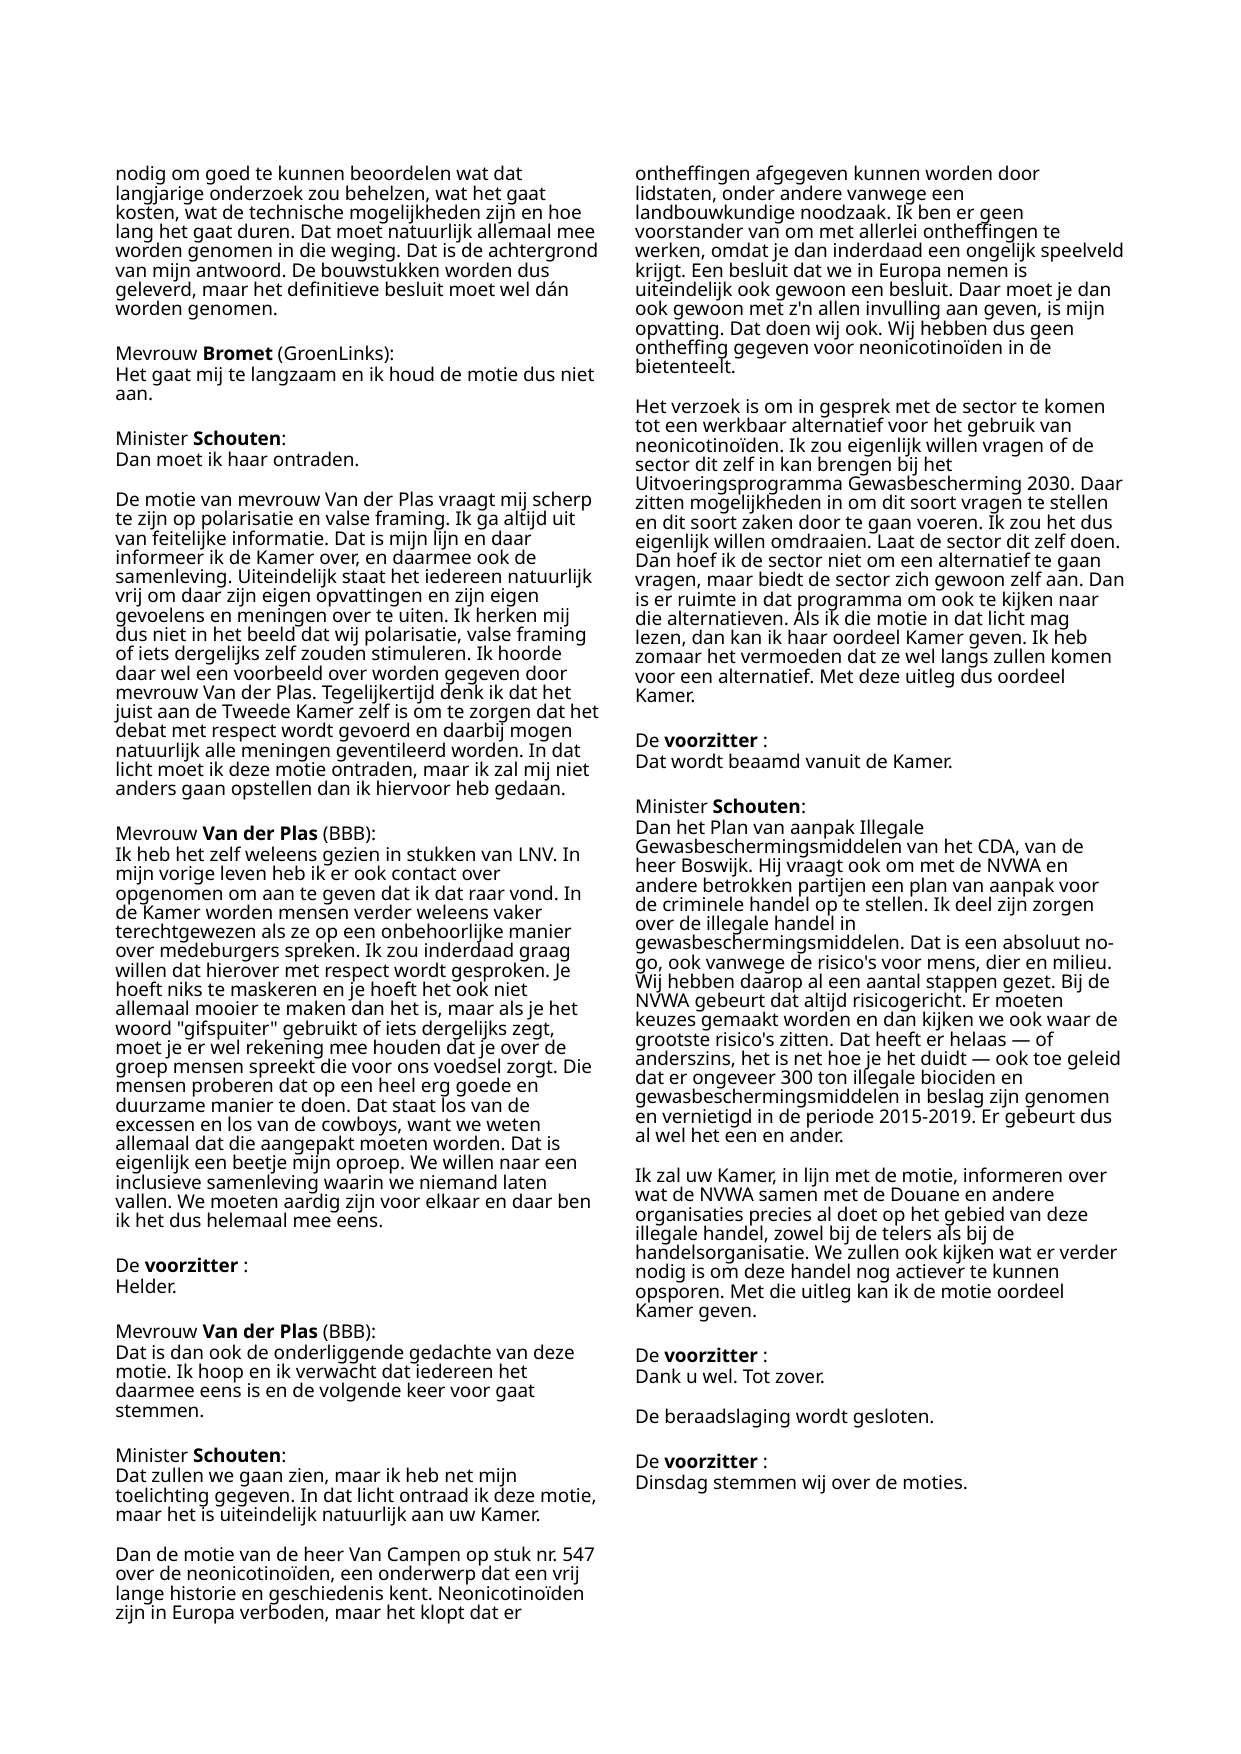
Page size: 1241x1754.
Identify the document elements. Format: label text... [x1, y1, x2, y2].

text Mevrouw Bromet (GroenLinks): [115, 340, 605, 366]
text Ik heb het zelf weleens gezien in stukken van LNV. In mijn vorige leven heb ik er ook contact over opgenomen om aan te geven dat ik dat raar vond. In de Kamer worden mensen verder weleens vaker terechtgewezen als ze op een onbehoorlijke manier over medeburgers spreken. Ik zou inderdaad graag willen dat hierover met respect wordt gesproken. Je hoeft niks te maskeren en je hoeft het ook niet allemaal mooier te maken dan het is, maar als je het woord "gifspuiter" gebruikt of iets dergelijks zegt, moet je er wel rekening mee houden dat je over de groep mensen spreekt die voor ons voedsel zorgt. Die mensen proberen dat op een heel erg goede en duurzame manier te doen. Dat staat los van de excessen en los van de cowboys, want we weten allemaal dat die aangepakt moeten worden. Dat is eigenlijk een beetje mijn oproep. We willen naar een inclusieve samenleving waarin we niemand laten vallen. We moeten aardig zijn voor elkaar en daar ben ik het dus helemaal mee eens. [115, 846, 605, 1231]
text Dat zullen we gaan zien, maar ik heb net mijn toelichting gegeven. In dat licht ontraad ik deze motie, maar het is uiteindelijk natuurlijk aan uw Kamer. [115, 1467, 605, 1525]
text Het gaat mij te langzaam en ik houd de motie dus niet aan. [115, 366, 605, 404]
text Helder. [115, 1278, 605, 1297]
text De voorzitter : [635, 1448, 1125, 1474]
text De voorzitter : [635, 727, 1125, 753]
text De beraadslaging wordt gesloten. [635, 1408, 1125, 1427]
text Dat wordt beaamd vanuit de Kamer. [635, 753, 1125, 772]
text Dinsdag stemmen wij over de moties. [635, 1474, 1125, 1493]
text Minister Schouten: [635, 793, 1125, 819]
text Minister Schouten: [115, 425, 605, 451]
text Mevrouw Van der Plas (BBB): [115, 1318, 605, 1344]
text Dan de motie van de heer Van Campen op stuk nr. 547 over de neonicotinoïden, een onderwerp dat een vrij lange historie en geschiedenis kent. Neonicotinoïden zijn in Europa verboden, maar het klopt dat er [115, 1546, 605, 1623]
text Dan moet ik haar ontraden. [115, 451, 605, 470]
text De voorzitter : [115, 1252, 605, 1278]
text Dan het Plan van aanpak Illegale Gewasbeschermingsmiddelen van het CDA, van de heer Boswijk. Hij vraagt ook om met de NVWA en andere betrokken partijen een plan van aanpak voor de criminele handel op te stellen. Ik deel zijn zorgen over de illegale handel in gewasbeschermingsmiddelen. Dat is een absoluut no-go, ook vanwege de risico's voor mens, dier en milieu. Wij hebben daarop al een aantal stappen gezet. Bij de NVWA gebeurt dat altijd risicogericht. Er moeten keuzes gemaakt worden en dan kijken we ook waar de grootste risico's zitten. Dat heeft er helaas — of anderszins, het is net hoe je het duidt — ook toe geleid dat er ongeveer 300 ton illegale biociden en gewasbeschermingsmiddelen in beslag zijn genomen en vernietigd in de periode 2015-2019. Er gebeurt dus al wel het een en ander. [635, 819, 1125, 1146]
text De motie van mevrouw Van der Plas vraagt mij scherp te zijn op polarisatie en valse framing. Ik ga altijd uit van feitelijke informatie. Dat is mijn lijn en daar informeer ik de Kamer over, en daarmee ook de samenleving. Uiteindelijk staat het iedereen natuurlijk vrij om daar zijn eigen opvattingen en zijn eigen gevoelens en meningen over te uiten. Ik herken mij dus niet in het beeld dat wij polarisatie, valse framing of iets dergelijks zelf zouden stimuleren. Ik hoorde daar wel een voorbeeld over worden gegeven door mevrouw Van der Plas. Tegelijkertijd denk ik dat het juist aan de Tweede Kamer zelf is om te zorgen dat het debat met respect wordt gevoerd en daarbij mogen natuurlijk alle meningen geventileerd worden. In dat licht moet ik deze motie ontraden, maar ik zal mij niet anders gaan opstellen dan ik hiervoor heb gedaan. [115, 491, 605, 799]
text ontheffingen afgegeven kunnen worden door lidstaten, onder andere vanwege een landbouwkundige noodzaak. Ik ben er geen voorstander van om met allerlei ontheffingen te werken, omdat je dan inderdaad een ongelijk speelveld krijgt. Een besluit dat we in Europa nemen is uiteindelijk ook gewoon een besluit. Daar moet je dan ook gewoon met z'n allen invulling aan geven, is mijn opvatting. Dat doen wij ook. Wij hebben dus geen ontheffing gegeven voor neonicotinoïden in de bietenteelt. [635, 165, 1125, 377]
text Ik zal uw Kamer, in lijn met de motie, informeren over wat de NVWA samen met de Douane en andere organisaties precies al doet op het gebied van deze illegale handel, zowel bij de telers als bij de handelsorganisatie. We zullen ook kijken wat er verder nodig is om deze handel nog actiever te kunnen opsporen. Met die uitleg kan ik de motie oordeel Kamer geven. [635, 1167, 1125, 1321]
text nodig om goed te kunnen beoordelen wat dat langjarige onderzoek zou behelzen, wat het gaat kosten, wat de technische mogelijkheden zijn en hoe lang het gaat duren. Dat moet natuurlijk allemaal mee worden genomen in die weging. Dat is de achtergrond van mijn antwoord. De bouwstukken worden dus geleverd, maar het definitieve besluit moet wel dán worden genomen. [115, 165, 605, 319]
text Dank u wel. Tot zover. [635, 1368, 1125, 1387]
text Minister Schouten: [115, 1442, 605, 1467]
text Het verzoek is om in gesprek met de sector te komen tot een werkbaar alternatief voor het gebruik van neonicotinoïden. Ik zou eigenlijk willen vragen of de sector dit zelf in kan brengen bij het Uitvoeringsprogramma Gewasbescherming 2030. Daar zitten mogelijkheden in om dit soort vragen te stellen en dit soort zaken door te gaan voeren. Ik zou het dus eigenlijk willen omdraaien. Laat de sector dit zelf doen. Dan hoef ik de sector niet om een alternatief te gaan vragen, maar biedt de sector zich gewoon zelf aan. Dan is er ruimte in dat programma om ook te kijken naar die alternatieven. Als ik die motie in dat licht mag lezen, dan kan ik haar oordeel Kamer geven. Ik heb zomaar het vermoeden dat ze wel langs zullen komen voor een alternatief. Met deze uitleg dus oordeel Kamer. [635, 398, 1125, 706]
text Dat is dan ook de onderliggende gedachte van deze motie. Ik hoop en ik verwacht dat iedereen het daarmee eens is en de volgende keer voor gaat stemmen. [115, 1344, 605, 1421]
text De voorzitter : [635, 1342, 1125, 1368]
text Mevrouw Van der Plas (BBB): [115, 820, 605, 846]
